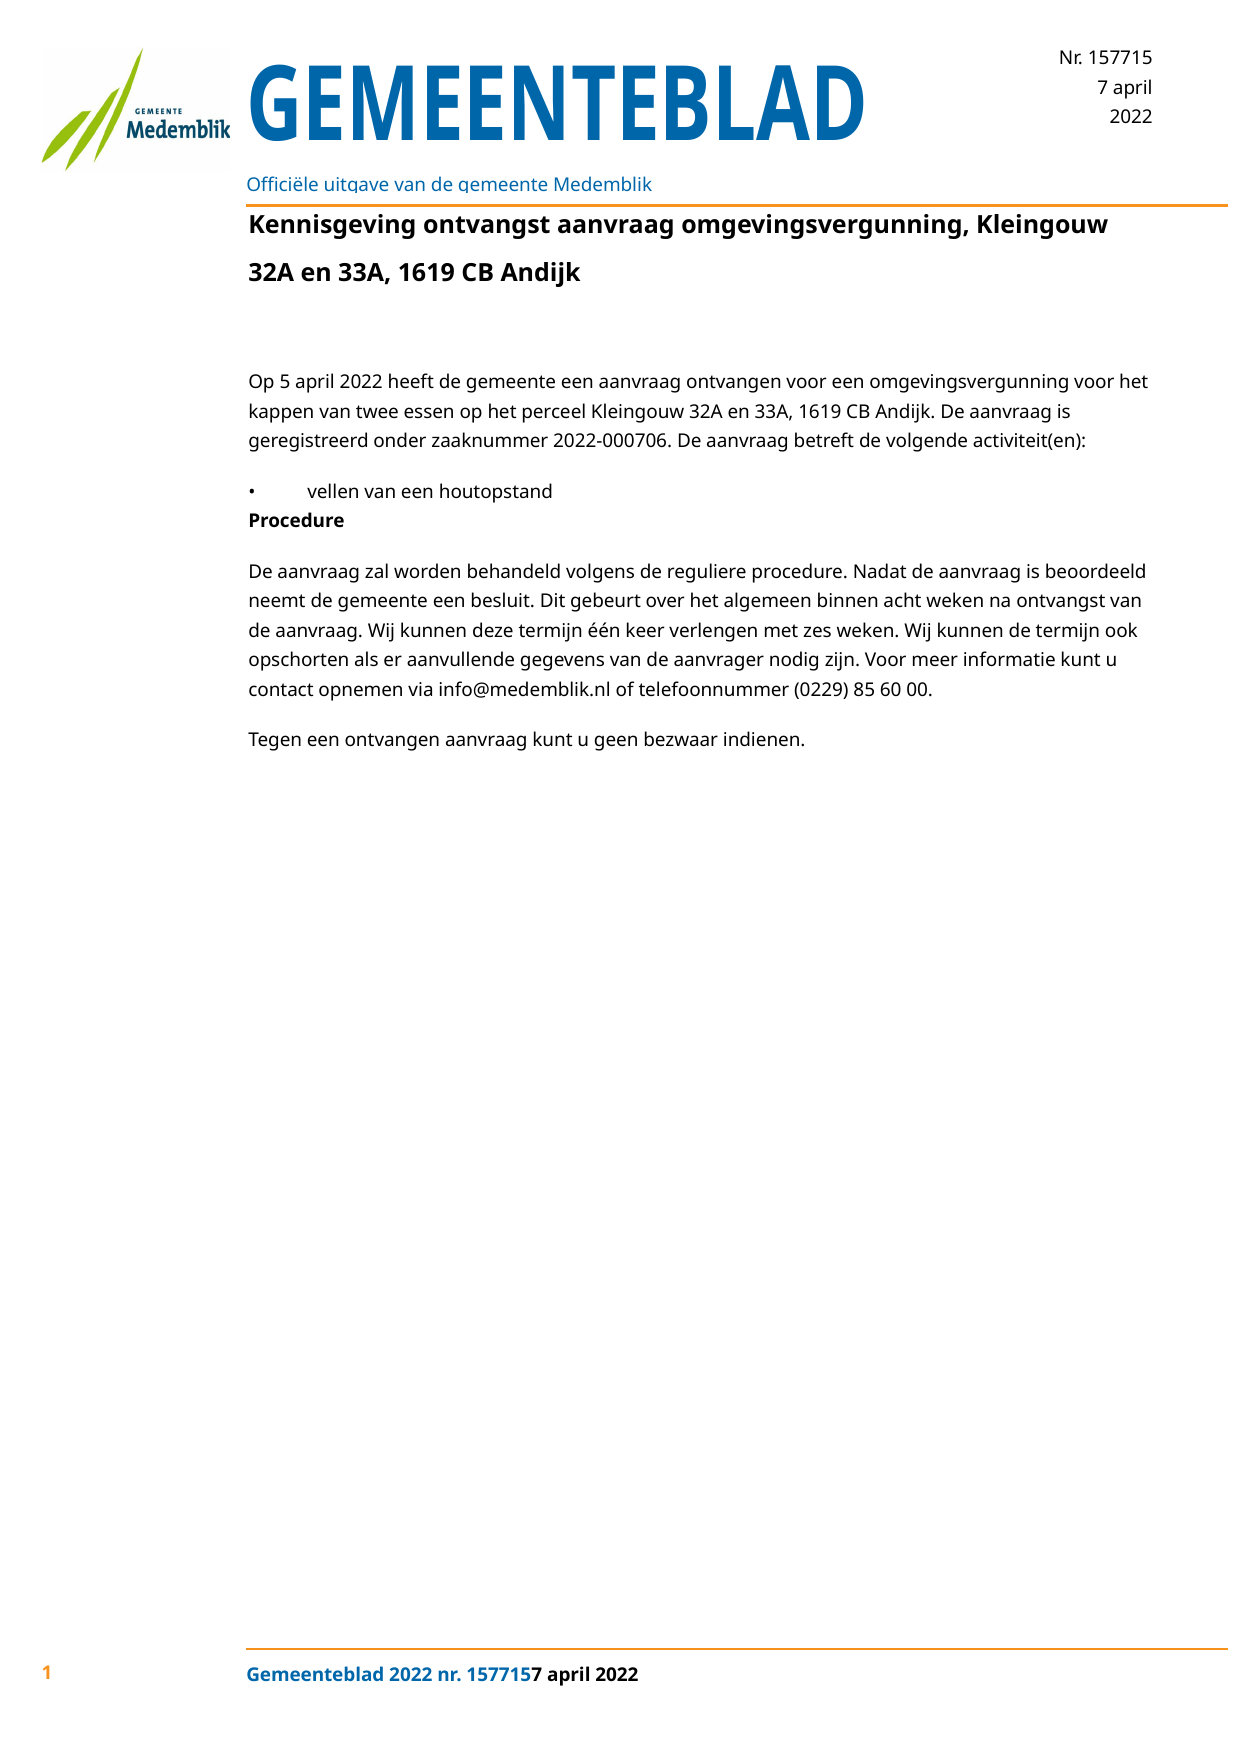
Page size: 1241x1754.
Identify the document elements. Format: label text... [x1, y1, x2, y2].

text Kennisgeving ontvangst aanvraag omgevingsvergunning, Kleingouw 32A en 33A, 1619 CB Andijk [248, 207, 1152, 288]
text Op 5 april 2022 heeft de gemeente een aanvraag ontvangen voor een omgevingsvergunning voor het kappen van twee essen op het perceel Kleingouw 32A en 33A, 1619 CB Andijk. De aanvraag is geregistreerd onder zaaknummer 2022-000706. De aanvraag betreft de volgende activiteit(en): [248, 368, 1152, 453]
text De aanvraag zal worden behandeld volgens de reguliere procedure. Nadat de aanvraag is beoordeeld neemt de gemeente een besluit. Dit gebeurt over het algemeen binnen acht weken na ontvangst van de aanvraag. Wij kunnen deze termijn één keer verlengen met zes weken. Wij kunnen de termijn ook opschorten als er aanvullende gegevens van de aanvrager nodig zijn. Voor meer informatie kunt u contact opnemen via info@medemblik.nl of telefoonnummer (0229) 85 60 00. [248, 558, 1152, 702]
text Tegen een ontvangen aanvraag kunt u geen bezwaar indienen. [248, 727, 1152, 752]
list vellen van een houtopstand [248, 478, 1152, 504]
text Procedure [248, 507, 1152, 533]
picture [41, 47, 231, 172]
